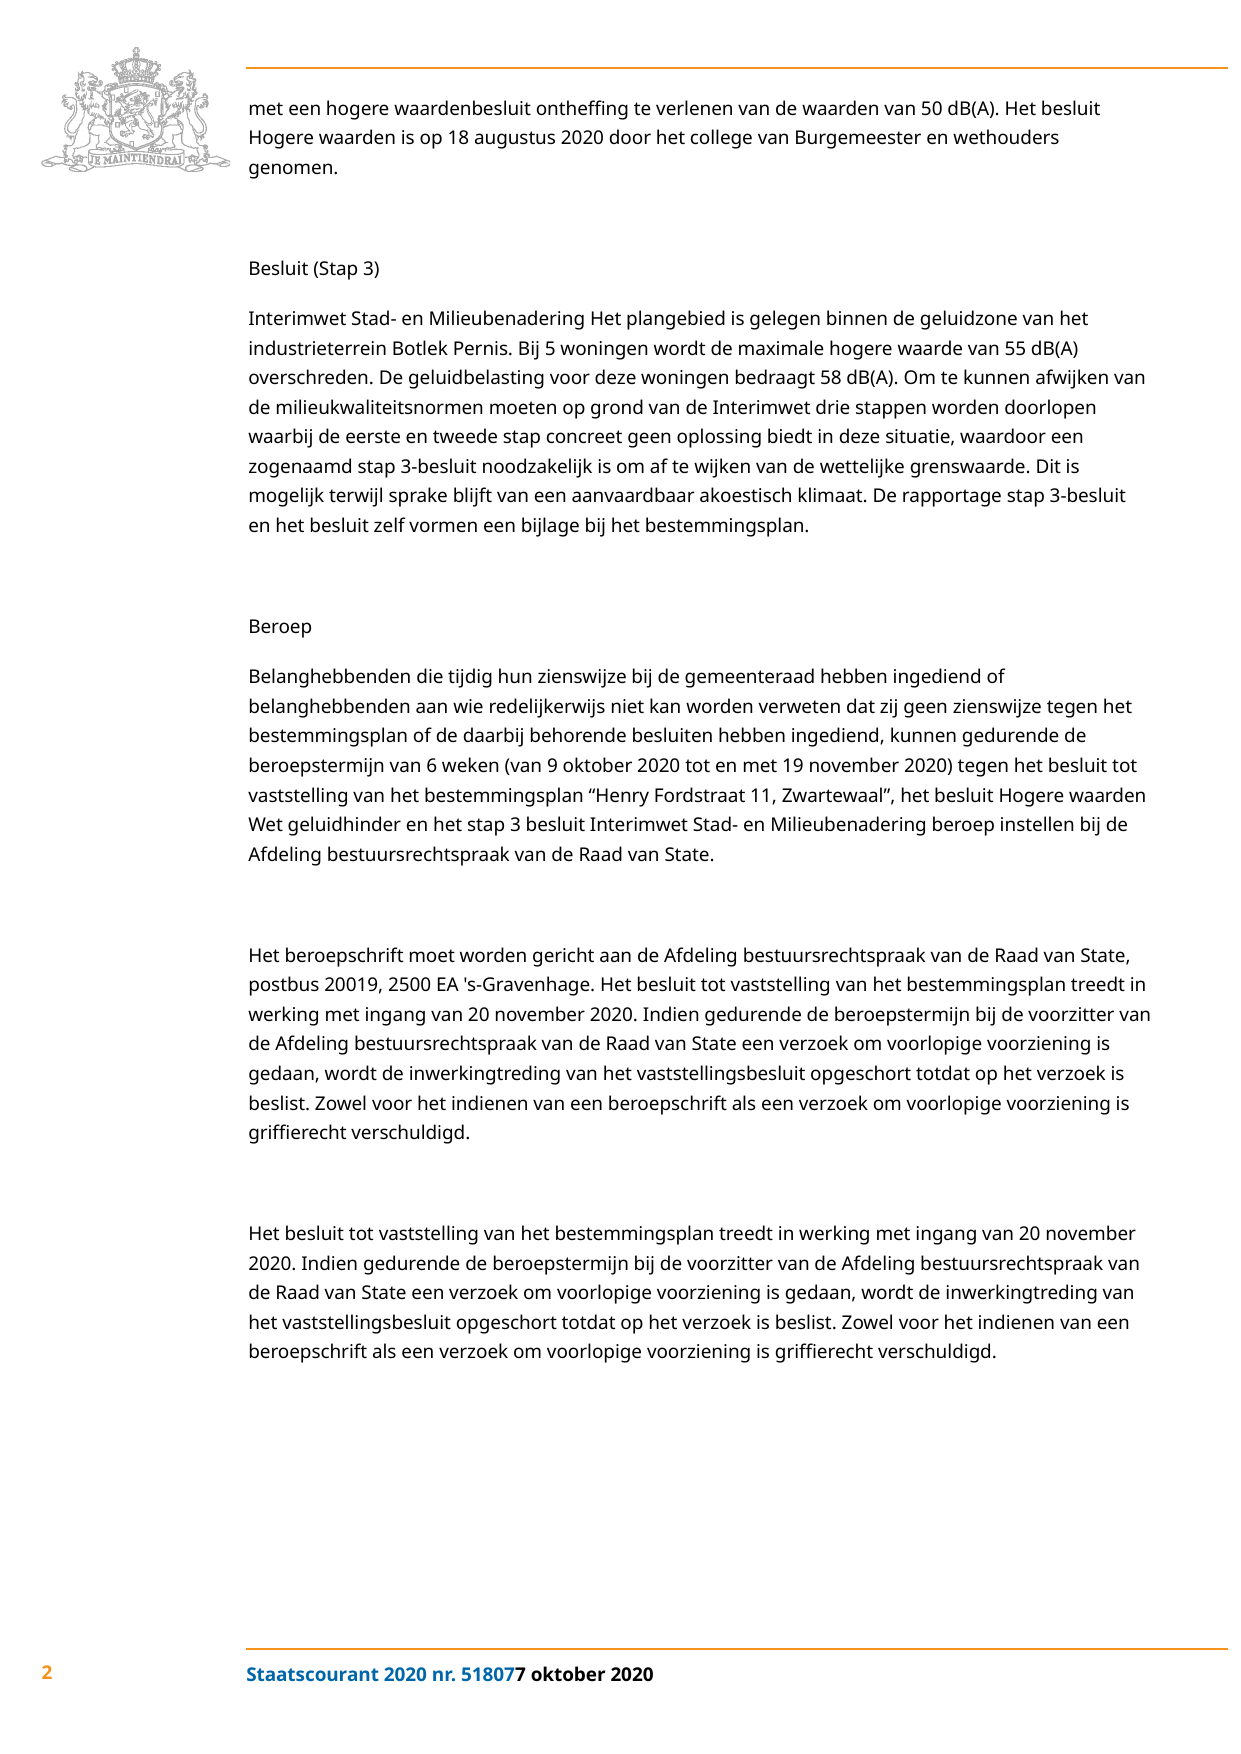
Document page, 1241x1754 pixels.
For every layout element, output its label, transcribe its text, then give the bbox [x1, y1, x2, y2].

text Het besluit tot vaststelling van het bestemmingsplan treedt in werking met ingang van 20 november 2020. Indien gedurende de beroepstermijn bij de voorzitter van de Afdeling bestuursrechtspraak van de Raad van State een verzoek om voorlopige voorziening is gedaan, wordt de inwerkingtreding van het vaststellingsbesluit opgeschort totdat op het verzoek is beslist. Zowel voor het indienen van een beroepschrift als een verzoek om voorlopige voorziening is griffierecht verschuldigd. [248, 1220, 1152, 1364]
text Interimwet Stad- en Milieubenadering Het plangebied is gelegen binnen de geluidzone van het industrieterrein Botlek Pernis. Bij 5 woningen wordt de maximale hogere waarde van 55 dB(A) overschreden. De geluidbelasting voor deze woningen bedraagt 58 dB(A). Om te kunnen afwijken van de milieukwaliteitsnormen moeten op grond van de Interimwet drie stappen worden doorlopen waarbij de eerste en tweede stap concreet geen oplossing biedt in deze situatie, waardoor een zogenaamd stap 3-besluit noodzakelijk is om af te wijken van de wettelijke grenswaarde. Dit is mogelijk terwijl sprake blijft van een aanvaardbaar akoestisch klimaat. De rapportage stap 3-besluit en het besluit zelf vormen een bijlage bij het bestemmingsplan. [248, 305, 1152, 538]
text Besluit (Stap 3) [248, 255, 1152, 281]
text Belanghebbenden die tijdig hun zienswijze bij de gemeenteraad hebben ingediend of belanghebbenden aan wie redelijkerwijs niet kan worden verweten dat zij geen zienswijze tegen het bestemmingsplan of de daarbij behorende besluiten hebben ingediend, kunnen gedurende de beroepstermijn van 6 weken (van 9 oktober 2020 tot en met 19 november 2020) tegen het besluit tot vaststelling van het bestemmingsplan “Henry Fordstraat 11, Zwartewaal”, het besluit Hogere waarden Wet geluidhinder en het stap 3 besluit Interimwet Stad- en Milieubenadering beroep instellen bij de Afdeling bestuursrechtspraak van de Raad van State. [248, 663, 1152, 867]
picture [41, 47, 231, 172]
text met een hogere waardenbesluit ontheffing te verlenen van de waarden van 50 dB(A). Het besluit Hogere waarden is op 18 augustus 2020 door het college van Burgemeester en wethouders genomen. [248, 95, 1152, 180]
text Beroep [248, 613, 1152, 639]
text Het beroepschrift moet worden gericht aan de Afdeling bestuursrechtspraak van de Raad van State, postbus 20019, 2500 EA 's-Gravenhage. Het besluit tot vaststelling van het bestemmingsplan treedt in werking met ingang van 20 november 2020. Indien gedurende de beroepstermijn bij de voorzitter van de Afdeling bestuursrechtspraak van de Raad van State een verzoek om voorlopige voorziening is gedaan, wordt de inwerkingtreding van het vaststellingsbesluit opgeschort totdat op het verzoek is beslist. Zowel voor het indienen van een beroepschrift als een verzoek om voorlopige voorziening is griffierecht verschuldigd. [248, 942, 1152, 1145]
